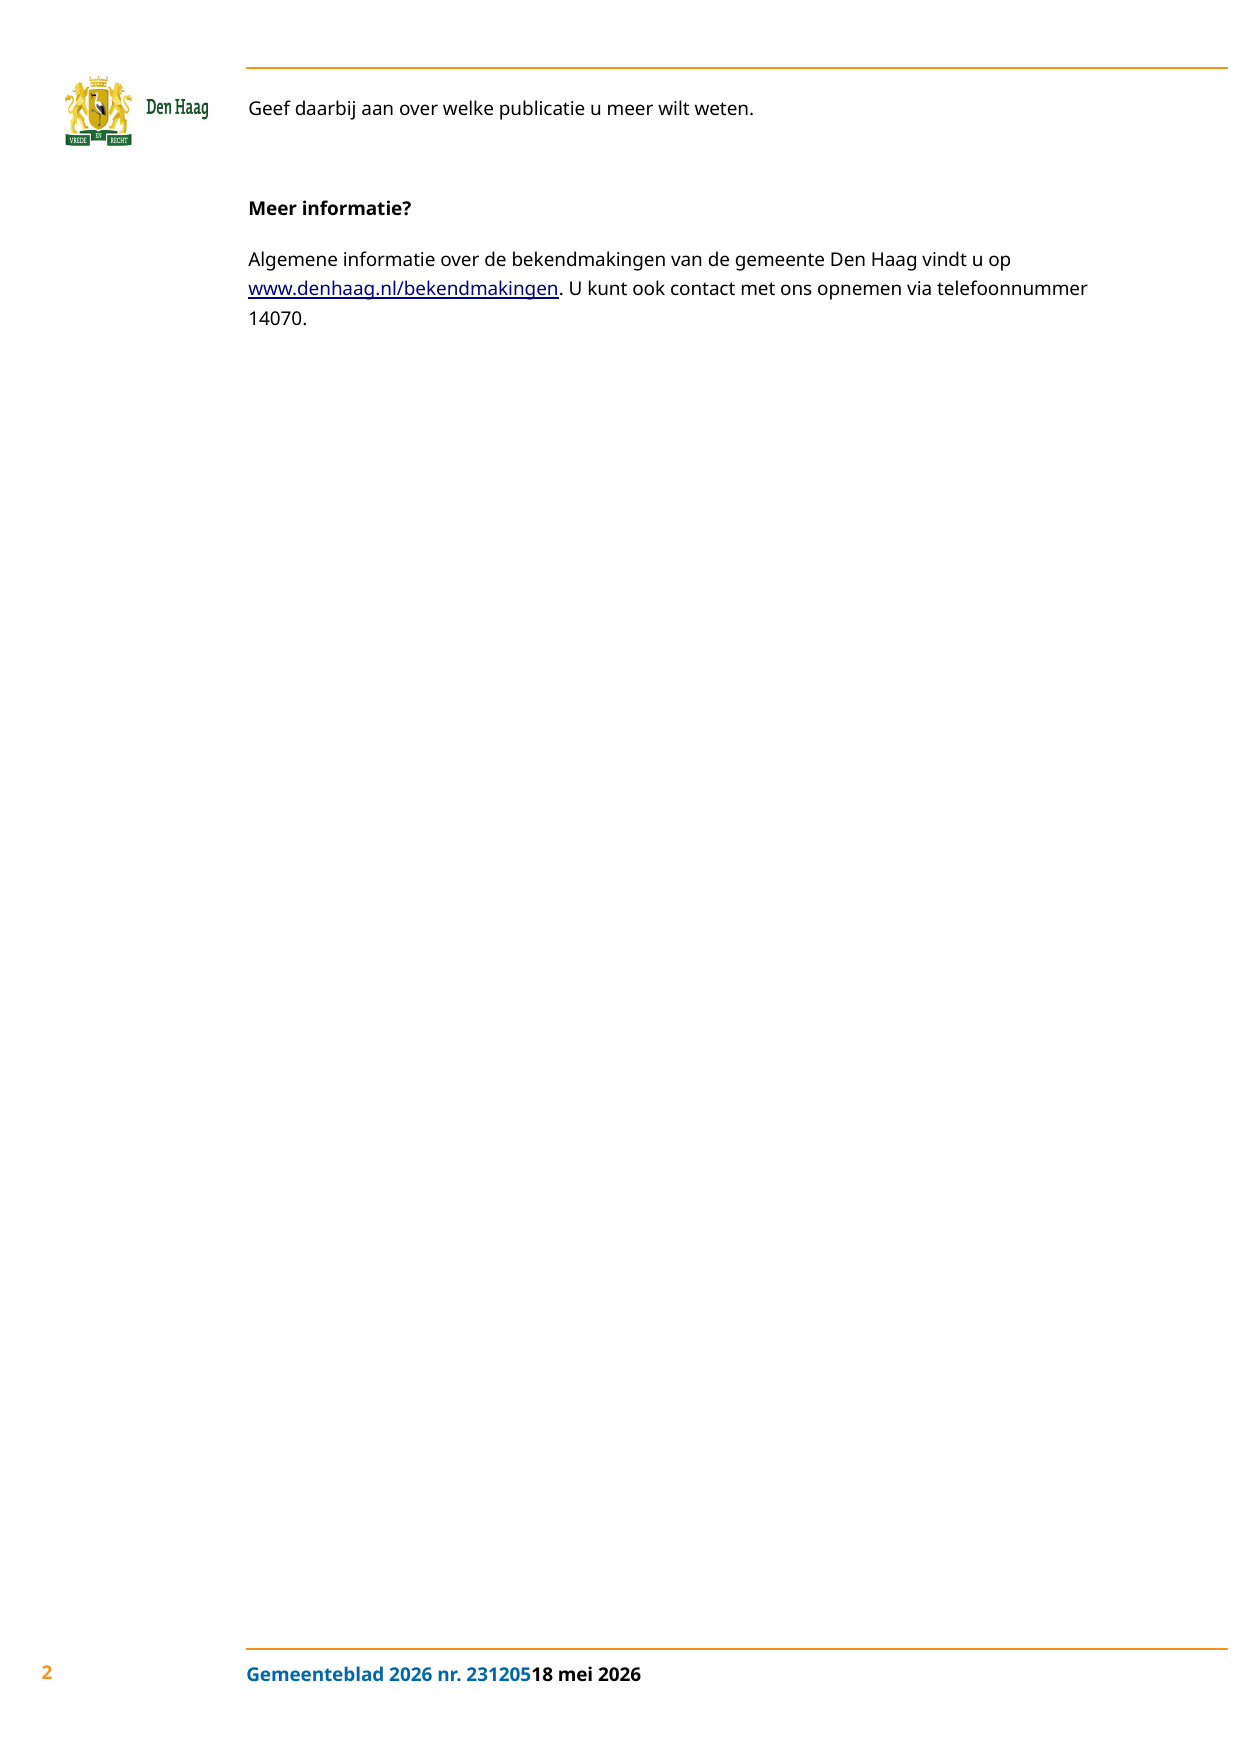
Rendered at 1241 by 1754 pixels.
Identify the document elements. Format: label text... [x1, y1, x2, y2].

text Algemene informatie over de bekendmakingen van de gemeente Den Haag vindt u op www.denhaag.nl/bekendmakingen. U kunt ook contact met ons opnemen via telefoonnummer 14070. [248, 246, 1152, 331]
picture [41, 47, 231, 172]
text Geef daarbij aan over welke publicatie u meer wilt weten. [248, 95, 1152, 121]
text Meer informatie? [248, 196, 1152, 221]
